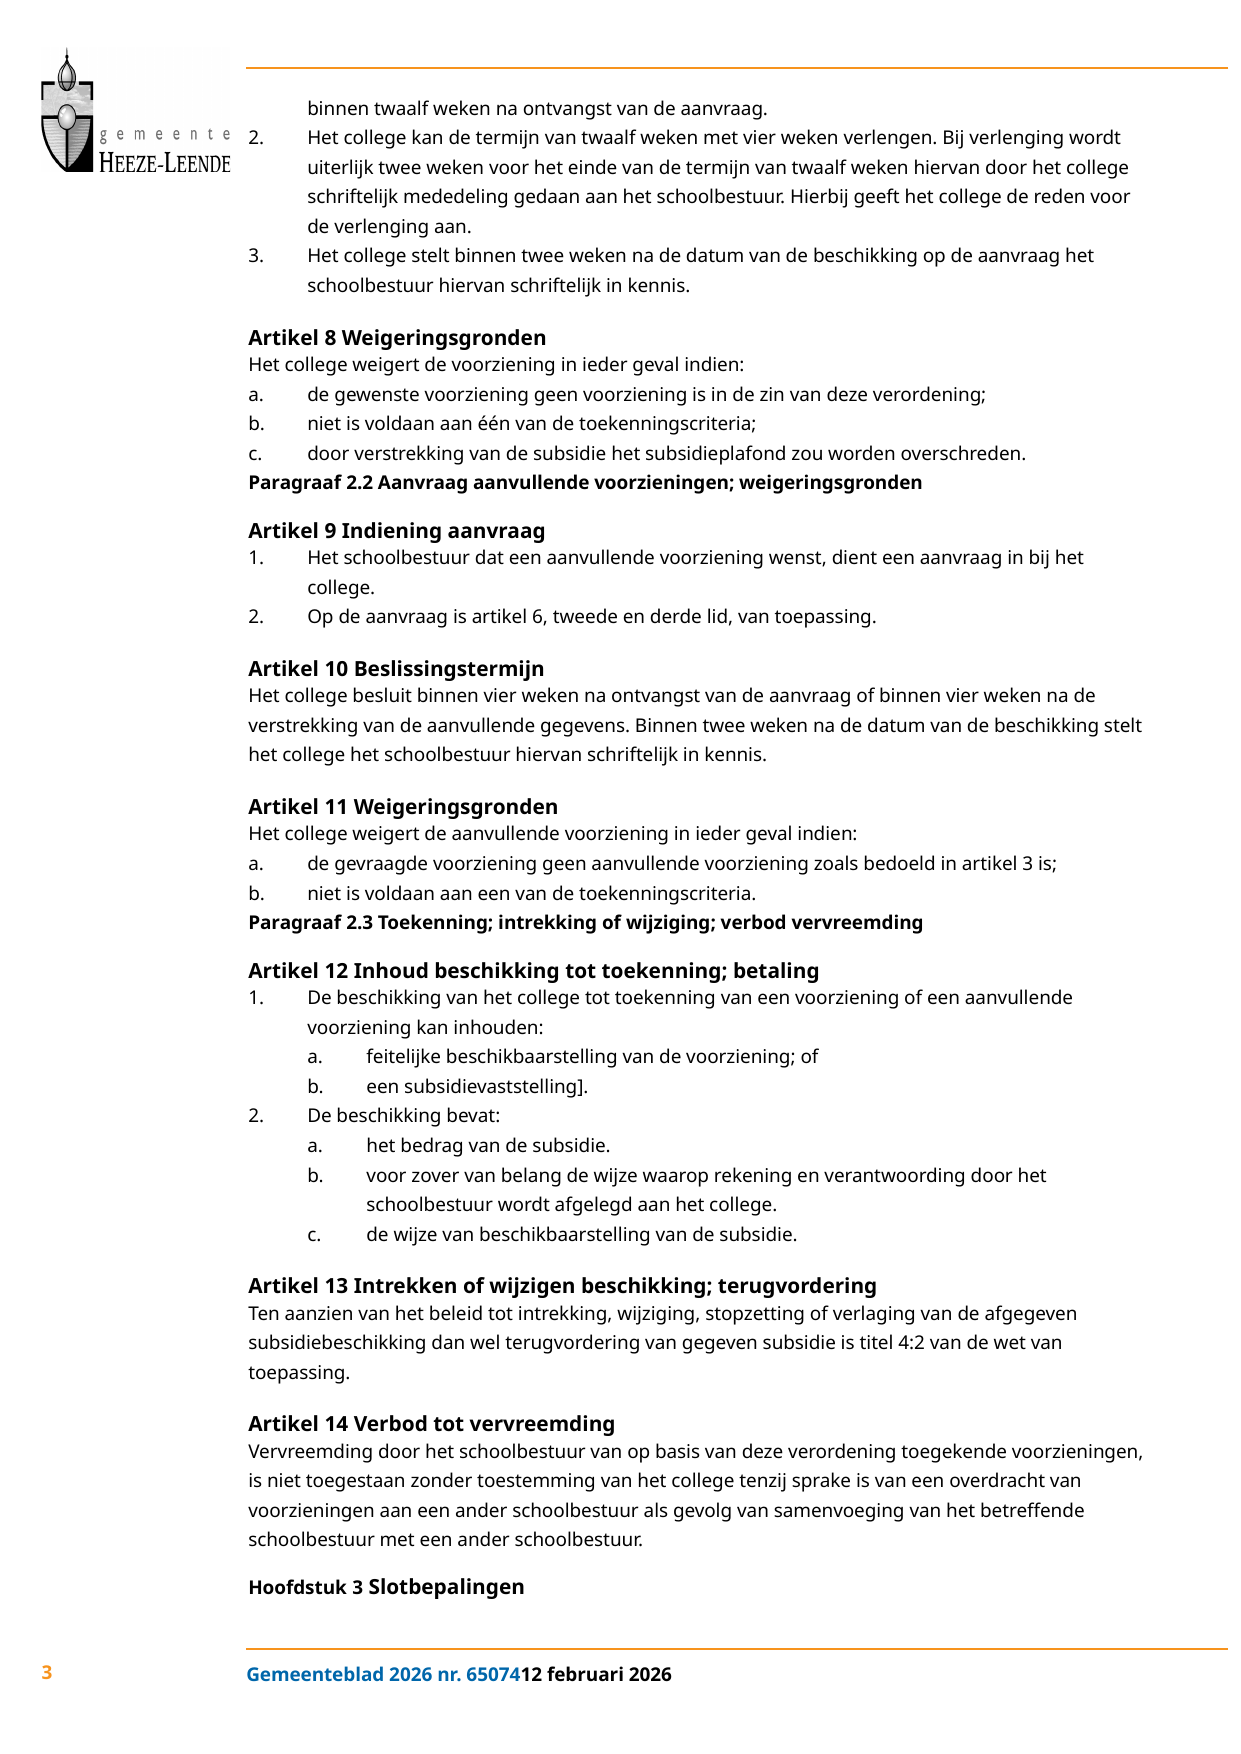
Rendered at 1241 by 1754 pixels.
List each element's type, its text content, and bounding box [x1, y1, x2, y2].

text Het college besluit binnen vier weken na ontvangst van de aanvraag of binnen vier weken na de verstrekking van de aanvullende gegevens. Binnen twee weken na de datum van de beschikking stelt het college het schoolbestuur hiervan schriftelijk in kennis. [248, 682, 1152, 767]
list De beschikking van het college tot toekenning van een voorziening of een aanvullende voorziening kan inhouden: [248, 984, 1152, 1039]
list Het college stelt binnen twee weken na de datum van de beschikking op de aanvraag het schoolbestuur hiervan schriftelijk in kennis. [248, 243, 1152, 298]
list niet is voldaan aan een van de toekenningscriteria. [248, 880, 1152, 905]
list voor zover van belang de wijze waarop rekening en verantwoording door het schoolbestuur wordt afgelegd aan het college. [307, 1162, 1152, 1217]
list Het schoolbestuur dat een aanvullende voorziening wenst, dient een aanvraag in bij het college. [248, 544, 1152, 600]
text Paragraaf 2.2 Aanvraag aanvullende voorzieningen; weigeringsgronden [248, 469, 1152, 495]
list Op de aanvraag is artikel 6, tweede en derde lid, van toepassing. [248, 604, 1152, 629]
list het bedrag van de subsidie. [307, 1132, 1152, 1158]
text Hoofdstuk 3 Slotbepalingen [248, 1572, 1152, 1601]
list feitelijke beschikbaarstelling van de voorziening; of [307, 1043, 1152, 1069]
text Artikel 14 Verbod tot vervreemding [248, 1409, 1152, 1438]
list Het college kan de termijn van twaalf weken met vier weken verlengen. Bij verlenging wordt uiterlijk twee weken voor het einde van de termijn van twaalf weken hiervan door het college schriftelijk mededeling gedaan aan het schoolbestuur. Hierbij geeft het college de reden voor de verlenging aan. [248, 124, 1152, 239]
list de wijze van beschikbaarstelling van de subsidie. [307, 1221, 1152, 1247]
text Artikel 8 Weigeringsgronden [248, 323, 1152, 351]
list een subsidievaststelling]. [307, 1073, 1152, 1099]
list binnen twaalf weken na ontvangst van de aanvraag. [248, 95, 1152, 121]
text Het college weigert de voorziening in ieder geval indien: [248, 351, 1152, 377]
text Vervreemding door het schoolbestuur van op basis van deze verordening toegekende voorzieningen, is niet toegestaan zonder toestemming van het college tenzij sprake is van een overdracht van voorzieningen aan een ander schoolbestuur als gevolg van samenvoeging van het betreffende schoolbestuur met een ander schoolbestuur. [248, 1438, 1152, 1552]
picture [41, 47, 231, 172]
list de gewenste voorziening geen voorziening is in de zin van deze verordening; [248, 381, 1152, 406]
text Ten aanzien van het beleid tot intrekking, wijziging, stopzetting of verlaging van de afgegeven subsidiebeschikking dan wel terugvordering van gegeven subsidie is titel 4:2 van de wet van toepassing. [248, 1300, 1152, 1385]
list niet is voldaan aan één van de toekenningscriteria; [248, 410, 1152, 436]
text Het college weigert de aanvullende voorziening in ieder geval indien: [248, 821, 1152, 846]
text Artikel 9 Indiening aanvraag [248, 516, 1152, 544]
text Artikel 10 Beslissingstermijn [248, 654, 1152, 682]
text Artikel 13 Intrekken of wijzigen beschikking; terugvordering [248, 1271, 1152, 1300]
list door verstrekking van de subsidie het subsidieplafond zou worden overschreden. [248, 440, 1152, 466]
list De beschikking bevat: [248, 1103, 1152, 1128]
text Artikel 12 Inhoud beschikking tot toekenning; betaling [248, 956, 1152, 984]
text Artikel 11 Weigeringsgronden [248, 792, 1152, 821]
text Paragraaf 2.3 Toekenning; intrekking of wijziging; verbod vervreemding [248, 909, 1152, 935]
list de gevraagde voorziening geen aanvullende voorziening zoals bedoeld in artikel 3 is; [248, 850, 1152, 876]
